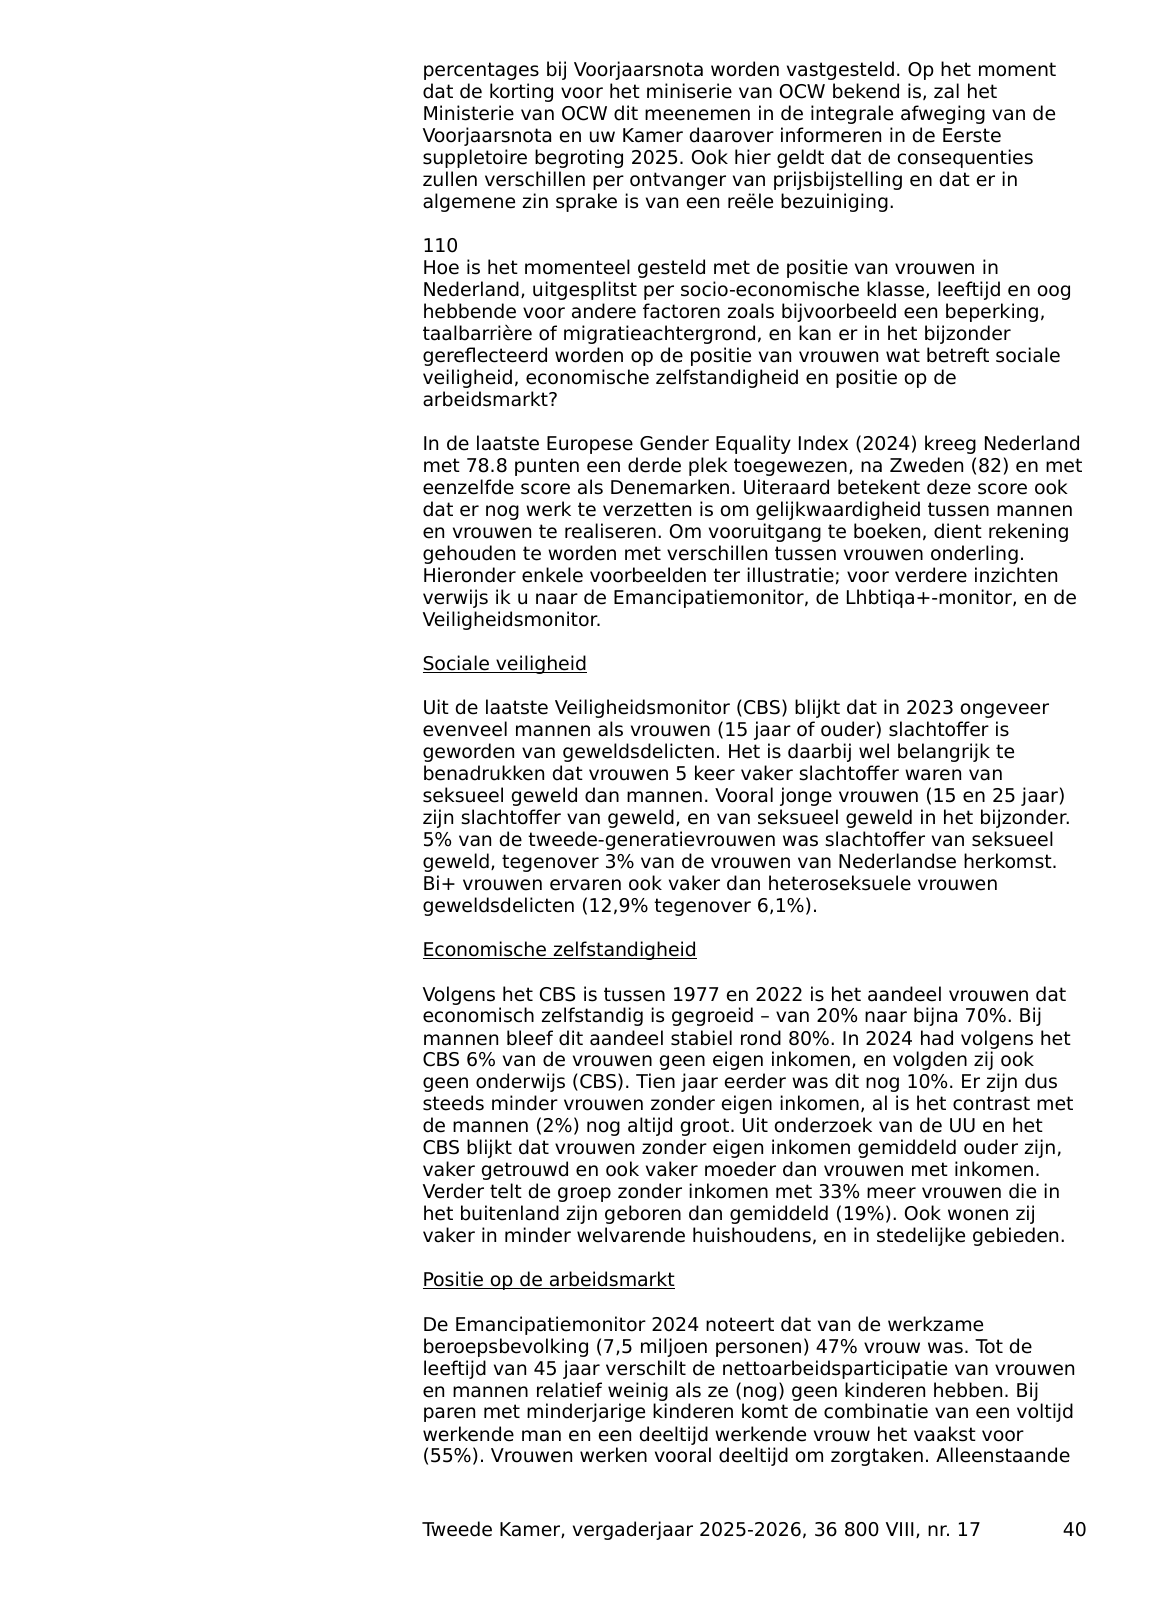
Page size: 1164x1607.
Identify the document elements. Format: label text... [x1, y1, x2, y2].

text In de laatste Europese Gender Equality Index (2024) kreeg Nederland met 78.8 punten een derde plek toegewezen, na Zweden (82) en met eenzelfde score als Denemarken. Uiteraard betekent deze score ook dat er nog werk te verzetten is om gelijkwaardigheid tussen mannen en vrouwen te realiseren. Om vooruitgang te boeken, dient rekening gehouden te worden met verschillen tussen vrouwen onderling. Hieronder enkele voorbeelden ter illustratie; voor verdere inzichten verwijs ik u naar de Emancipatiemonitor, de Lhbtiqa+-monitor, en de Veiligheidsmonitor. [422, 433, 1087, 631]
text Hoe is het momenteel gesteld met de positie van vrouwen in Nederland, uitgesplitst per socio-economische klasse, leeftijd en oog hebbende voor andere factoren zoals bijvoorbeeld een beperking, taalbarrière of migratieachtergrond, en kan er in het bijzonder gereflecteerd worden op de positie van vrouwen wat betreft sociale veiligheid, economische zelfstandigheid en positie op de arbeidsmarkt? [422, 257, 1087, 411]
subtitle Positie op de arbeidsmarkt [422, 1269, 1087, 1291]
subtitle Economische zelfstandigheid [422, 939, 1087, 961]
text Uit de laatste Veiligheidsmonitor (CBS) blijkt dat in 2023 ongeveer evenveel mannen als vrouwen (15 jaar of ouder) slachtoffer is geworden van geweldsdelicten. Het is daarbij wel belangrijk te benadrukken dat vrouwen 5 keer vaker slachtoffer waren van seksueel geweld dan mannen. Vooral jonge vrouwen (15 en 25 jaar) zijn slachtoffer van geweld, en van seksueel geweld in het bijzonder. 5% van de tweede-generatievrouwen was slachtoffer van seksueel geweld, tegenover 3% van de vrouwen van Nederlandse herkomst. Bi+ vrouwen ervaren ook vaker dan heteroseksuele vrouwen geweldsdelicten (12,9% tegenover 6,1%). [422, 697, 1087, 917]
text percentages bij Voorjaarsnota worden vastgesteld. Op het moment dat de korting voor het miniserie van OCW bekend is, zal het Ministerie van OCW dit meenemen in de integrale afweging van de Voorjaarsnota en uw Kamer daarover informeren in de Eerste suppletoire begroting 2025. Ook hier geldt dat de consequenties zullen verschillen per ontvanger van prijsbijstelling en dat er in algemene zin sprake is van een reële bezuiniging. [422, 59, 1087, 213]
subtitle Sociale veiligheid [422, 653, 1087, 675]
text 110 [422, 235, 1087, 257]
text De Emancipatiemonitor 2024 noteert dat van de werkzame beroepsbevolking (7,5 miljoen personen) 47% vrouw was. Tot de leeftijd van 45 jaar verschilt de nettoarbeidsparticipatie van vrouwen en mannen relatief weinig als ze (nog) geen kinderen hebben. Bij paren met minderjarige kinderen komt de combinatie van een voltijd werkende man en een deeltijd werkende vrouw het vaakst voor (55%). Vrouwen werken vooral deeltijd om zorgtaken. Alleenstaande [422, 1313, 1087, 1467]
text Volgens het CBS is tussen 1977 en 2022 is het aandeel vrouwen dat economisch zelfstandig is gegroeid – van 20% naar bijna 70%. Bij mannen bleef dit aandeel stabiel rond 80%. In 2024 had volgens het CBS 6% van de vrouwen geen eigen inkomen, en volgden zij ook geen onderwijs (CBS). Tien jaar eerder was dit nog 10%. Er zijn dus steeds minder vrouwen zonder eigen inkomen, al is het contrast met de mannen (2%) nog altijd groot. Uit onderzoek van de UU en het CBS blijkt dat vrouwen zonder eigen inkomen gemiddeld ouder zijn, vaker getrouwd en ook vaker moeder dan vrouwen met inkomen. Verder telt de groep zonder inkomen met 33% meer vrouwen die in het buitenland zijn geboren dan gemiddeld (19%). Ook wonen zij vaker in minder welvarende huishoudens, en in stedelijke gebieden. [422, 983, 1087, 1247]
